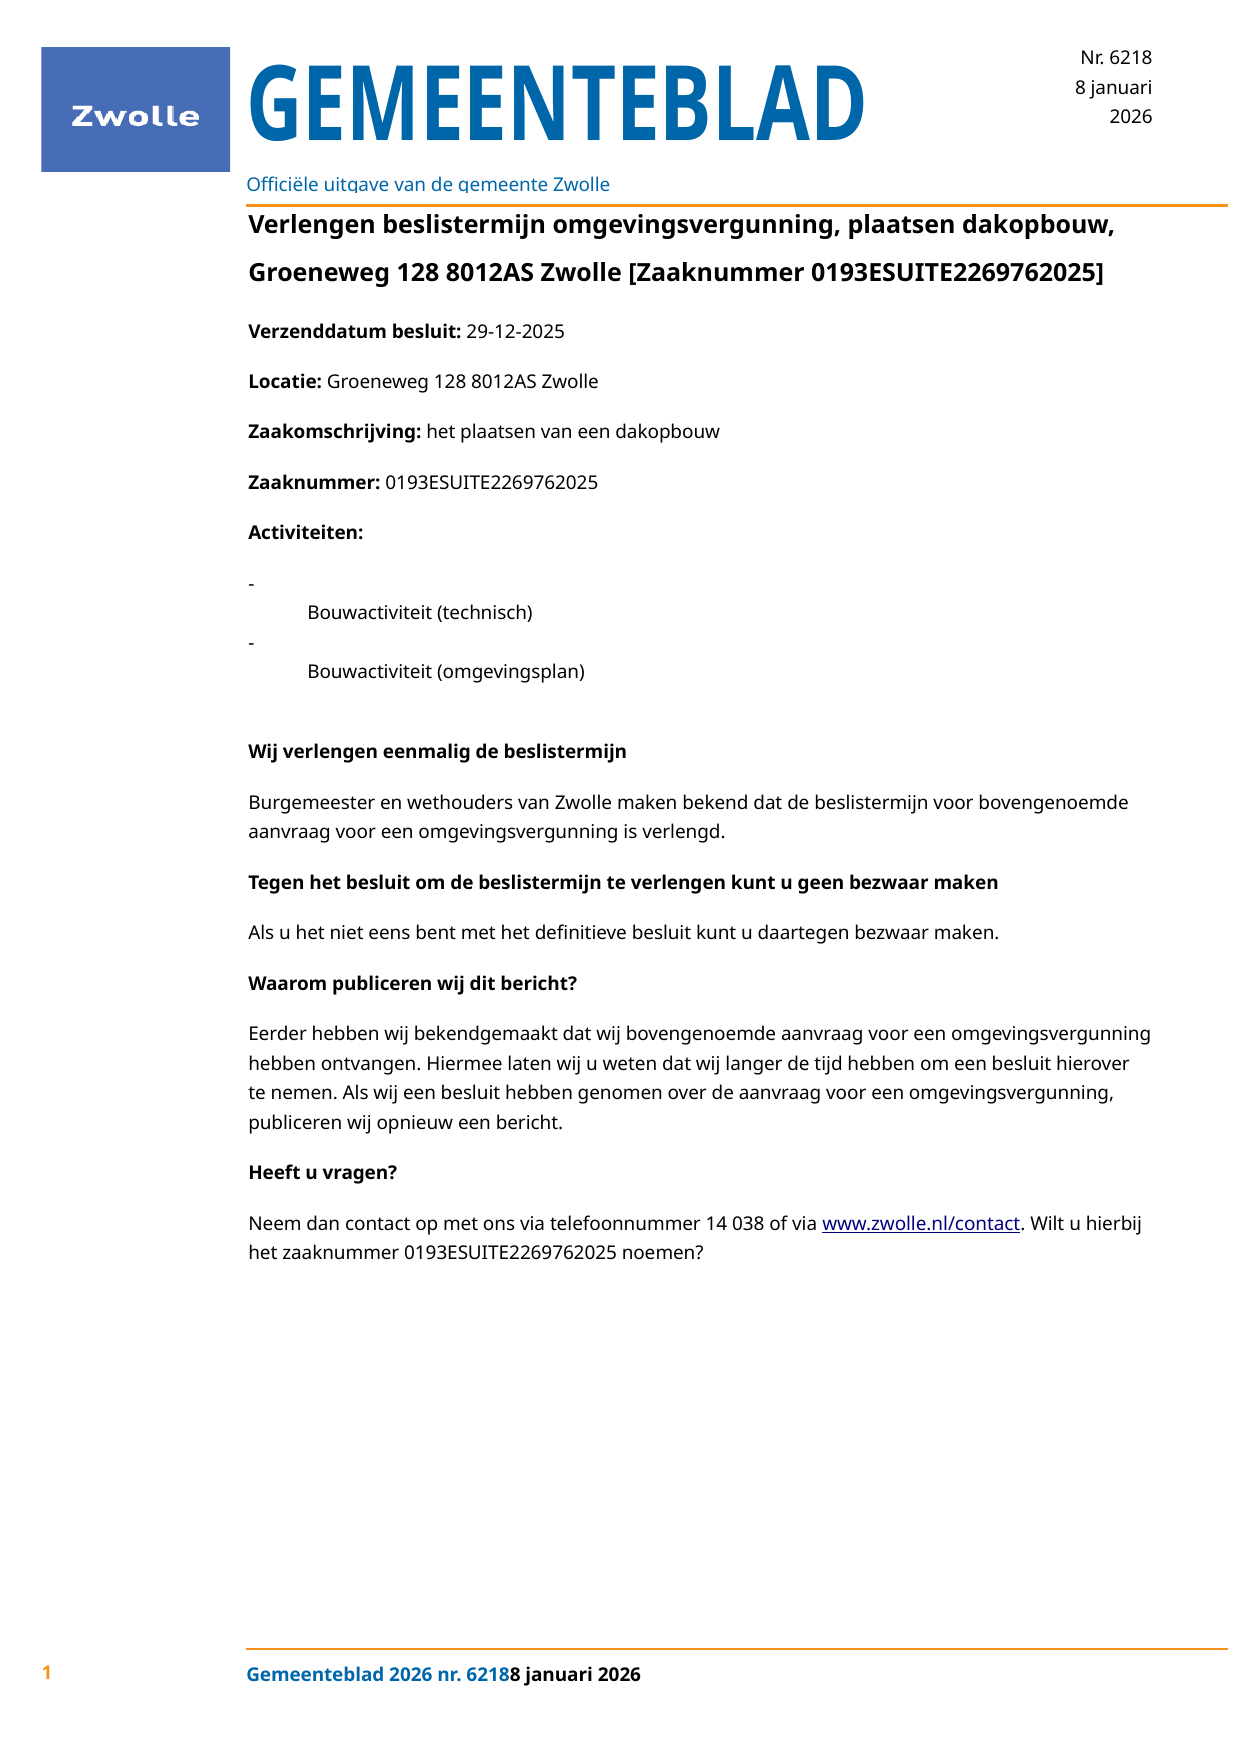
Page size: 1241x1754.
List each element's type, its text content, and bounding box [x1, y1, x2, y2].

text Tegen het besluit om de beslistermijn te verlengen kunt u geen bezwaar maken [248, 869, 1152, 895]
text Wij verlengen eenmalig de beslistermijn [248, 739, 1152, 764]
list Bouwactiviteit (technisch) [248, 599, 1152, 625]
text Als u het niet eens bent met het definitieve besluit kunt u daartegen bezwaar maken. [248, 919, 1152, 945]
text Zaakomschrijving: het plaatsen van een dakopbouw [248, 419, 1152, 444]
text Burgemeester en wethouders van Zwolle maken bekend dat de beslistermijn voor bovengenoemde aanvraag voor een omgevingsvergunning is verlengd. [248, 789, 1152, 844]
list Bouwactiviteit (omgevingsplan) [248, 659, 1152, 684]
text Locatie: Groeneweg 128 8012AS Zwolle [248, 368, 1152, 394]
text Heeft u vragen? [248, 1159, 1152, 1185]
text Zaaknummer: 0193ESUITE2269762025 [248, 469, 1152, 495]
picture [41, 47, 231, 172]
text Activiteiten: [248, 519, 1152, 545]
text Waarom publiceren wij dit bericht? [248, 970, 1152, 996]
text Verzenddatum besluit: 29-12-2025 [248, 318, 1152, 344]
text Neem dan contact op met ons via telefoonnummer 14 038 of via www.zwolle.nl/contact. Wilt u hierbij het zaaknummer 0193ESUITE2269762025 noemen? [248, 1210, 1152, 1265]
text Eerder hebben wij bekendgemaakt dat wij bovengenoemde aanvraag voor een omgevingsvergunning hebben ontvangen. Hiermee laten wij u weten dat wij langer de tijd hebben om een besluit hierover te nemen. Als wij een besluit hebben genomen over de aanvraag voor een omgevingsvergunning, publiceren wij opnieuw een bericht. [248, 1020, 1152, 1135]
text Verlengen beslistermijn omgevingsvergunning, plaatsen dakopbouw, Groeneweg 128 8012AS Zwolle [Zaaknummer 0193ESUITE2269762025] [248, 207, 1152, 288]
